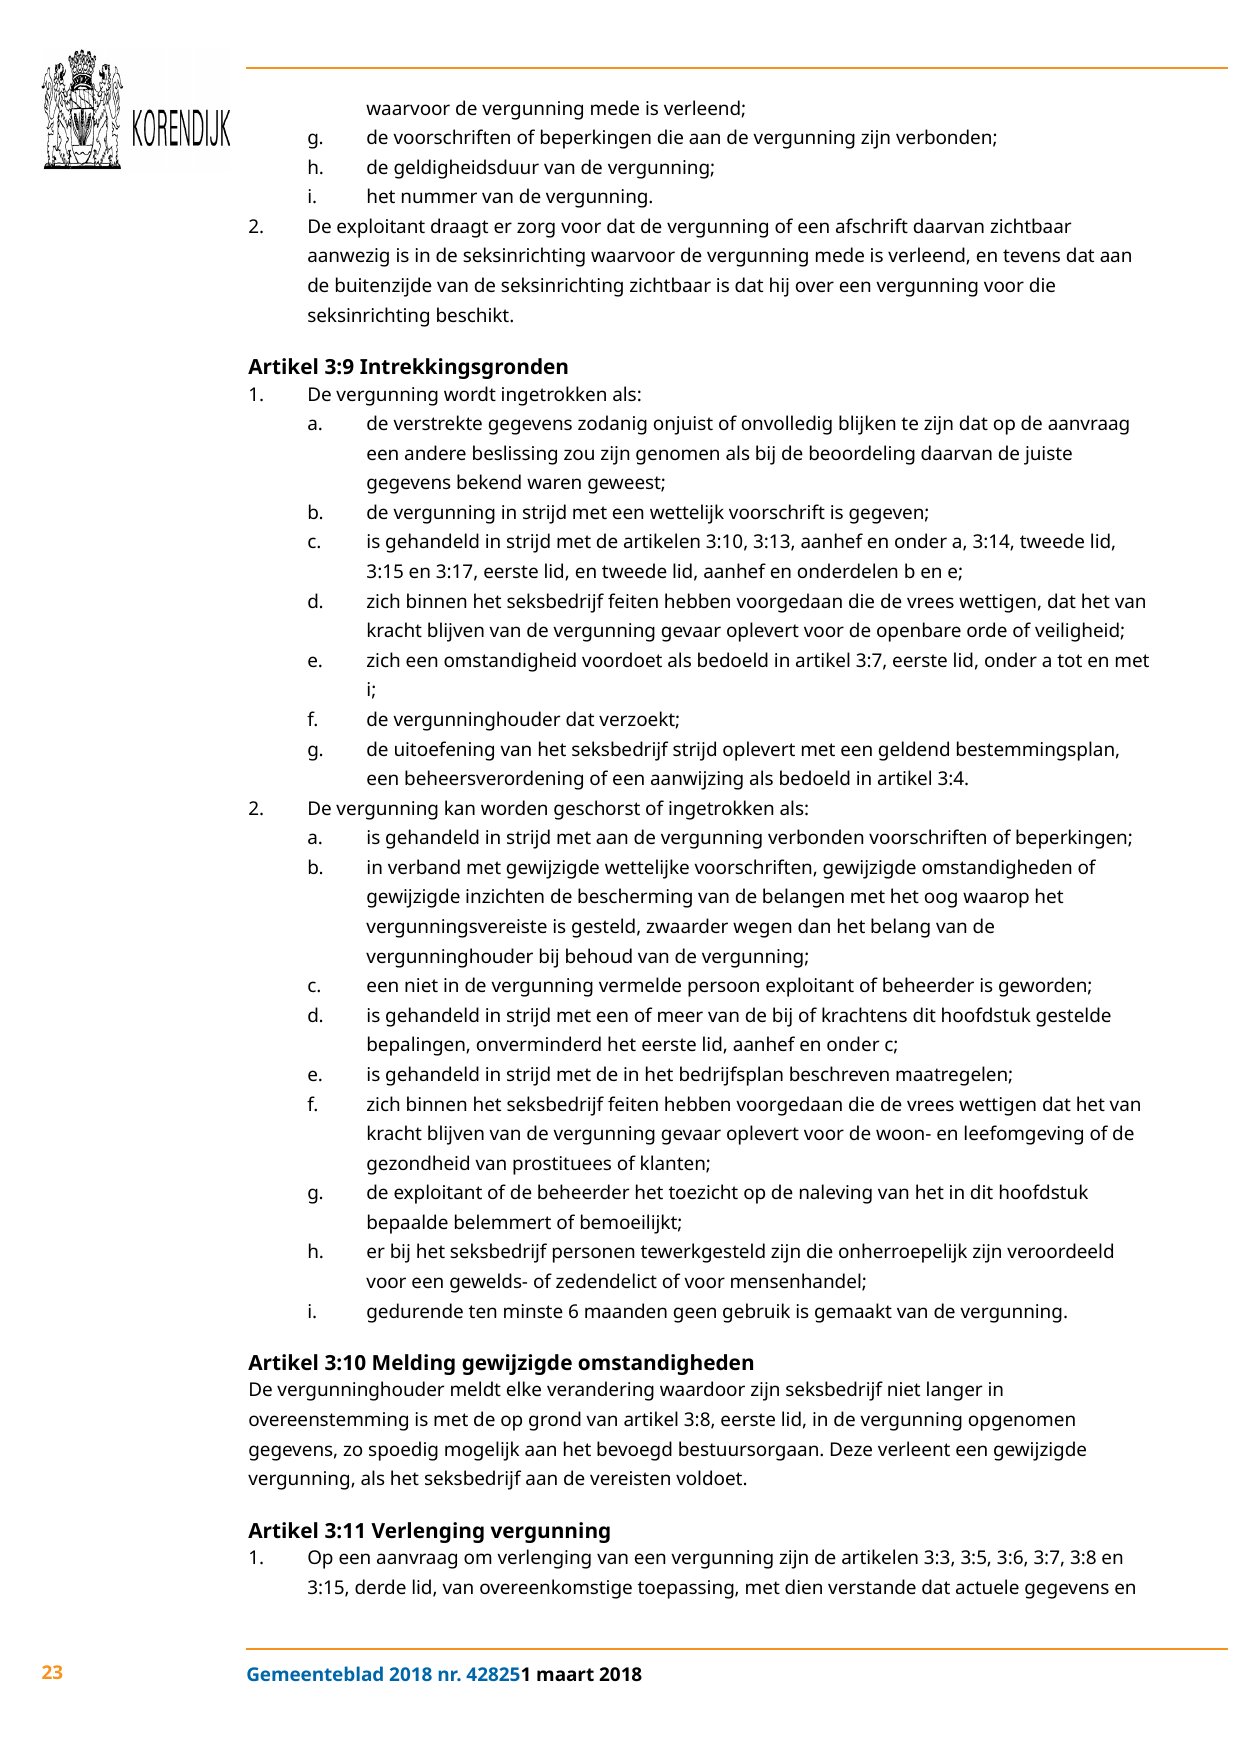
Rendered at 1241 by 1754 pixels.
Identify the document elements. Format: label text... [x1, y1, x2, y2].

list is gehandeld in strijd met de artikelen 3:10, 3:13, aanhef en onder a, 3:14, tweede lid, 3:15 en 3:17, eerste lid, en tweede lid, aanhef en onderdelen b en e; [307, 529, 1152, 584]
list zich binnen het seksbedrijf feiten hebben voorgedaan die de vrees wettigen dat het van kracht blijven van de vergunning gevaar oplevert voor de woon- en leefomgeving of de gezondheid van prostituees of klanten; [307, 1091, 1152, 1176]
list waarvoor de vergunning mede is verleend; [307, 95, 1152, 121]
text Artikel 3:10 Melding gewijzigde omstandigheden [248, 1348, 1152, 1377]
list de vergunninghouder dat verzoekt; [307, 706, 1152, 732]
list is gehandeld in strijd met de in het bedrijfsplan beschreven maatregelen; [307, 1061, 1152, 1087]
picture [41, 47, 231, 172]
list zich binnen het seksbedrijf feiten hebben voorgedaan die de vrees wettigen, dat het van kracht blijven van de vergunning gevaar oplevert voor de openbare orde of veiligheid; [307, 588, 1152, 643]
list de exploitant of de beheerder het toezicht op de naleving van het in dit hoofdstuk bepaalde belemmert of bemoeilijkt; [307, 1179, 1152, 1235]
list Op een aanvraag om verlenging van een vergunning zijn de artikelen 3:3, 3:5, 3:6, 3:7, 3:8 en 3:15, derde lid, van overeenkomstige toepassing, met dien verstande dat actuele gegevens en [248, 1544, 1152, 1599]
list is gehandeld in strijd met een of meer van de bij of krachtens dit hoofdstuk gestelde bepalingen, onverminderd het eerste lid, aanhef en onder c; [307, 1002, 1152, 1057]
list de geldigheidsduur van de vergunning; [307, 154, 1152, 180]
list een niet in de vergunning vermelde persoon exploitant of beheerder is geworden; [307, 972, 1152, 998]
list gedurende ten minste 6 maanden geen gebruik is gemaakt van de vergunning. [307, 1298, 1152, 1323]
list de verstrekte gegevens zodanig onjuist of onvolledig blijken te zijn dat op de aanvraag een andere beslissing zou zijn genomen als bij de beoordeling daarvan de juiste gegevens bekend waren geweest; [307, 410, 1152, 495]
list het nummer van de vergunning. [307, 183, 1152, 209]
text De vergunninghouder meldt elke verandering waardoor zijn seksbedrijf niet langer in overeenstemming is met de op grond van artikel 3:8, eerste lid, in de vergunning opgenomen gegevens, zo spoedig mogelijk aan het bevoegd bestuursorgaan. Deze verleent een gewijzigde vergunning, als het seksbedrijf aan de vereisten voldoet. [248, 1377, 1152, 1491]
list De vergunning wordt ingetrokken als: [248, 381, 1152, 406]
list De vergunning kan worden geschorst of ingetrokken als: [248, 795, 1152, 821]
text Artikel 3:11 Verlenging vergunning [248, 1516, 1152, 1544]
list De exploitant draagt er zorg voor dat de vergunning of een afschrift daarvan zichtbaar aanwezig is in de seksinrichting waarvoor de vergunning mede is verleend, en tevens dat aan de buitenzijde van de seksinrichting zichtbaar is dat hij over een vergunning voor die seksinrichting beschikt. [248, 213, 1152, 328]
list zich een omstandigheid voordoet als bedoeld in artikel 3:7, eerste lid, onder a tot en met i; [307, 647, 1152, 702]
list in verband met gewijzigde wettelijke voorschriften, gewijzigde omstandigheden of gewijzigde inzichten de bescherming van de belangen met het oog waarop het vergunningsvereiste is gesteld, zwaarder wegen dan het belang van de vergunninghouder bij behoud van de vergunning; [307, 854, 1152, 968]
text Artikel 3:9 Intrekkingsgronden [248, 352, 1152, 381]
list de vergunning in strijd met een wettelijk voorschrift is gegeven; [307, 499, 1152, 525]
list is gehandeld in strijd met aan de vergunning verbonden voorschriften of beperkingen; [307, 824, 1152, 850]
list er bij het seksbedrijf personen tewerkgesteld zijn die onherroepelijk zijn veroordeeld voor een gewelds- of zedendelict of voor mensenhandel; [307, 1239, 1152, 1294]
list de voorschriften of beperkingen die aan de vergunning zijn verbonden; [307, 124, 1152, 150]
list de uitoefening van het seksbedrijf strijd oplevert met een geldend bestemmingsplan, een beheersverordening of een aanwijzing als bedoeld in artikel 3:4. [307, 736, 1152, 791]
